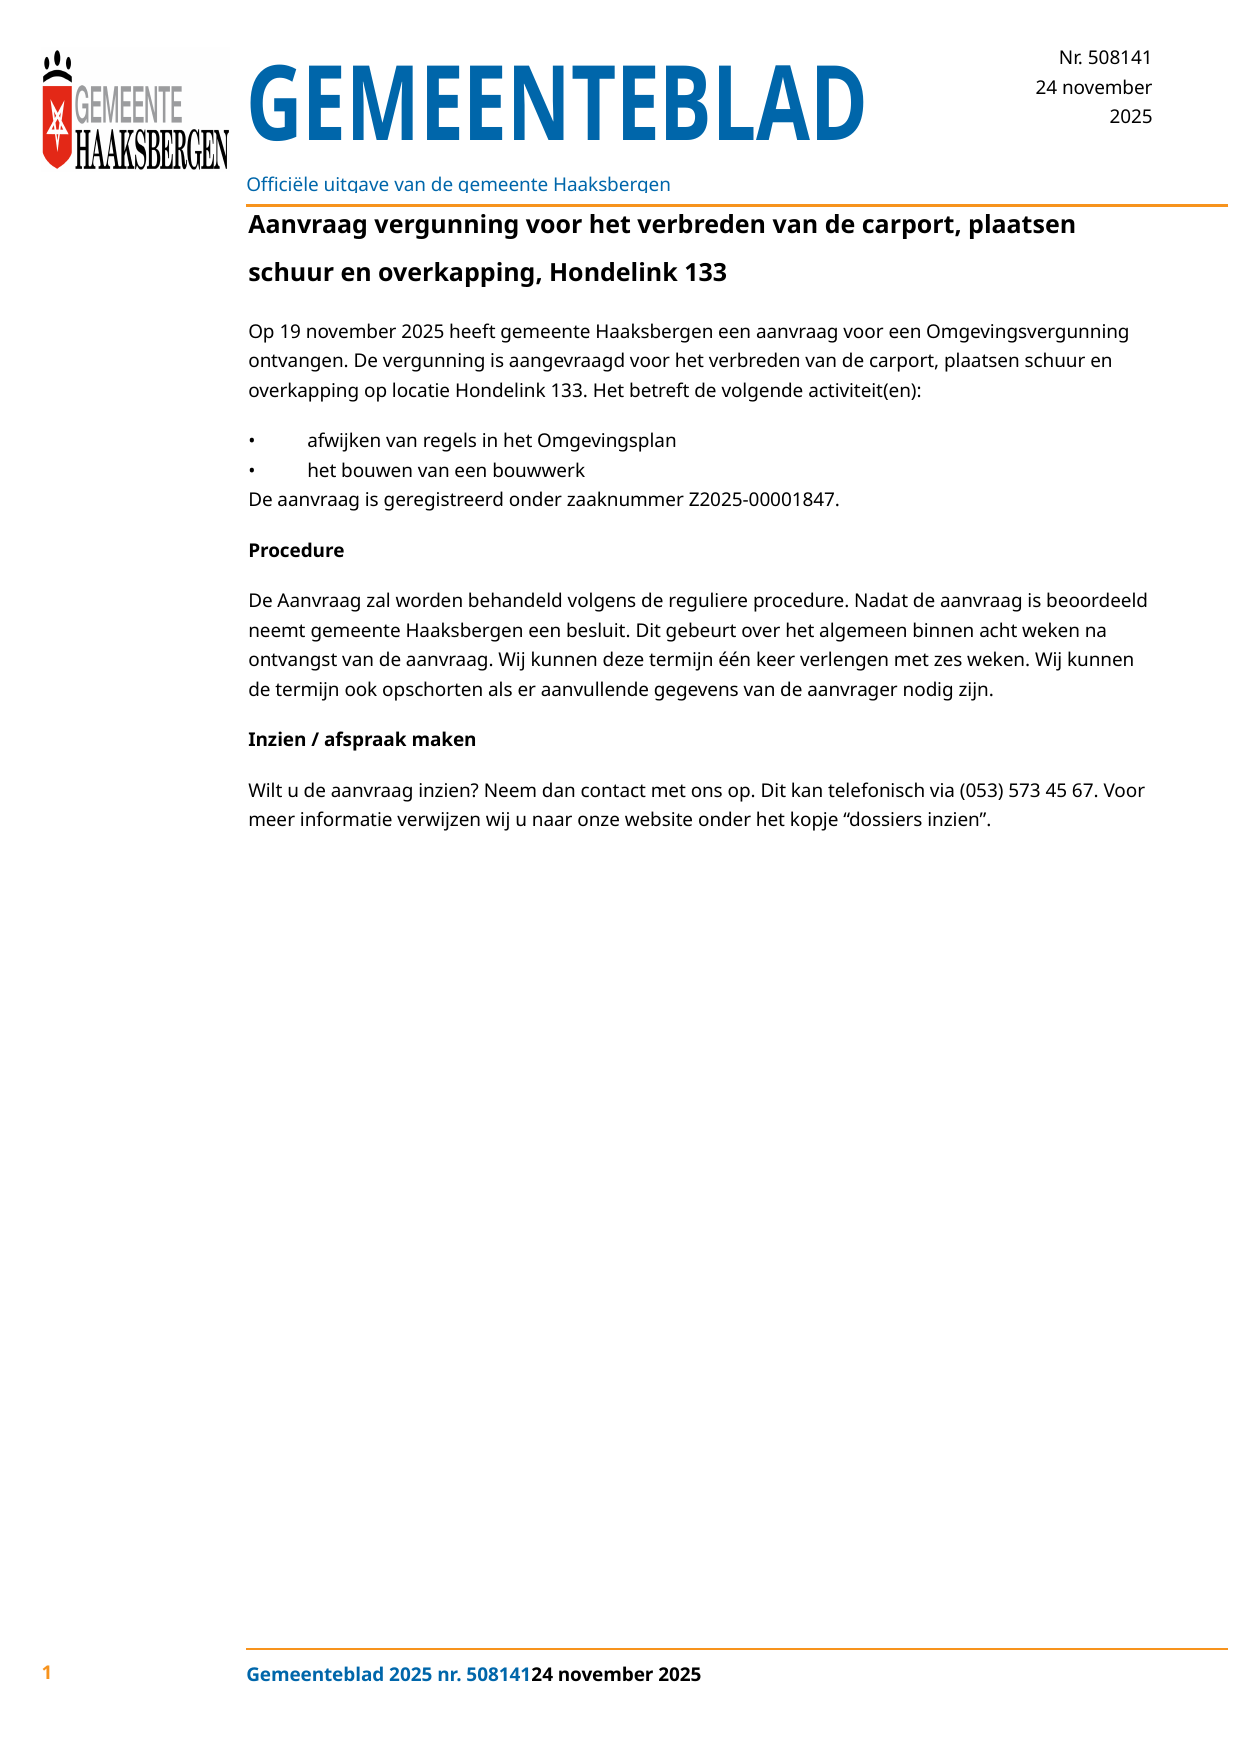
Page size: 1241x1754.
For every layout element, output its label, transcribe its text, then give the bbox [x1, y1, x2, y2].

picture [41, 47, 231, 172]
list het bouwen van een bouwwerk [248, 457, 1152, 483]
text Wilt u de aanvraag inzien? Neem dan contact met ons op. Dit kan telefonisch via (053) 573 45 67. Voor meer informatie verwijzen wij u naar onze website onder het kopje “dossiers inzien”. [248, 777, 1152, 832]
text De Aanvraag zal worden behandeld volgens de reguliere procedure. Nadat de aanvraag is beoordeeld neemt gemeente Haaksbergen een besluit. Dit gebeurt over het algemeen binnen acht weken na ontvangst van de aanvraag. Wij kunnen deze termijn één keer verlengen met zes weken. Wij kunnen de termijn ook opschorten als er aanvullende gegevens van de aanvrager nodig zijn. [248, 587, 1152, 702]
text Aanvraag vergunning voor het verbreden van de carport, plaatsen schuur en overkapping, Hondelink 133 [248, 207, 1152, 288]
text Inzien / afspraak maken [248, 727, 1152, 752]
text De aanvraag is geregistreerd onder zaaknummer Z2025-00001847. [248, 487, 1152, 512]
list afwijken van regels in het Omgevingsplan [248, 427, 1152, 453]
text Procedure [248, 537, 1152, 563]
text Op 19 november 2025 heeft gemeente Haaksbergen een aanvraag voor een Omgevingsvergunning ontvangen. De vergunning is aangevraagd voor het verbreden van de carport, plaatsen schuur en overkapping op locatie Hondelink 133. Het betreft de volgende activiteit(en): [248, 318, 1152, 403]
